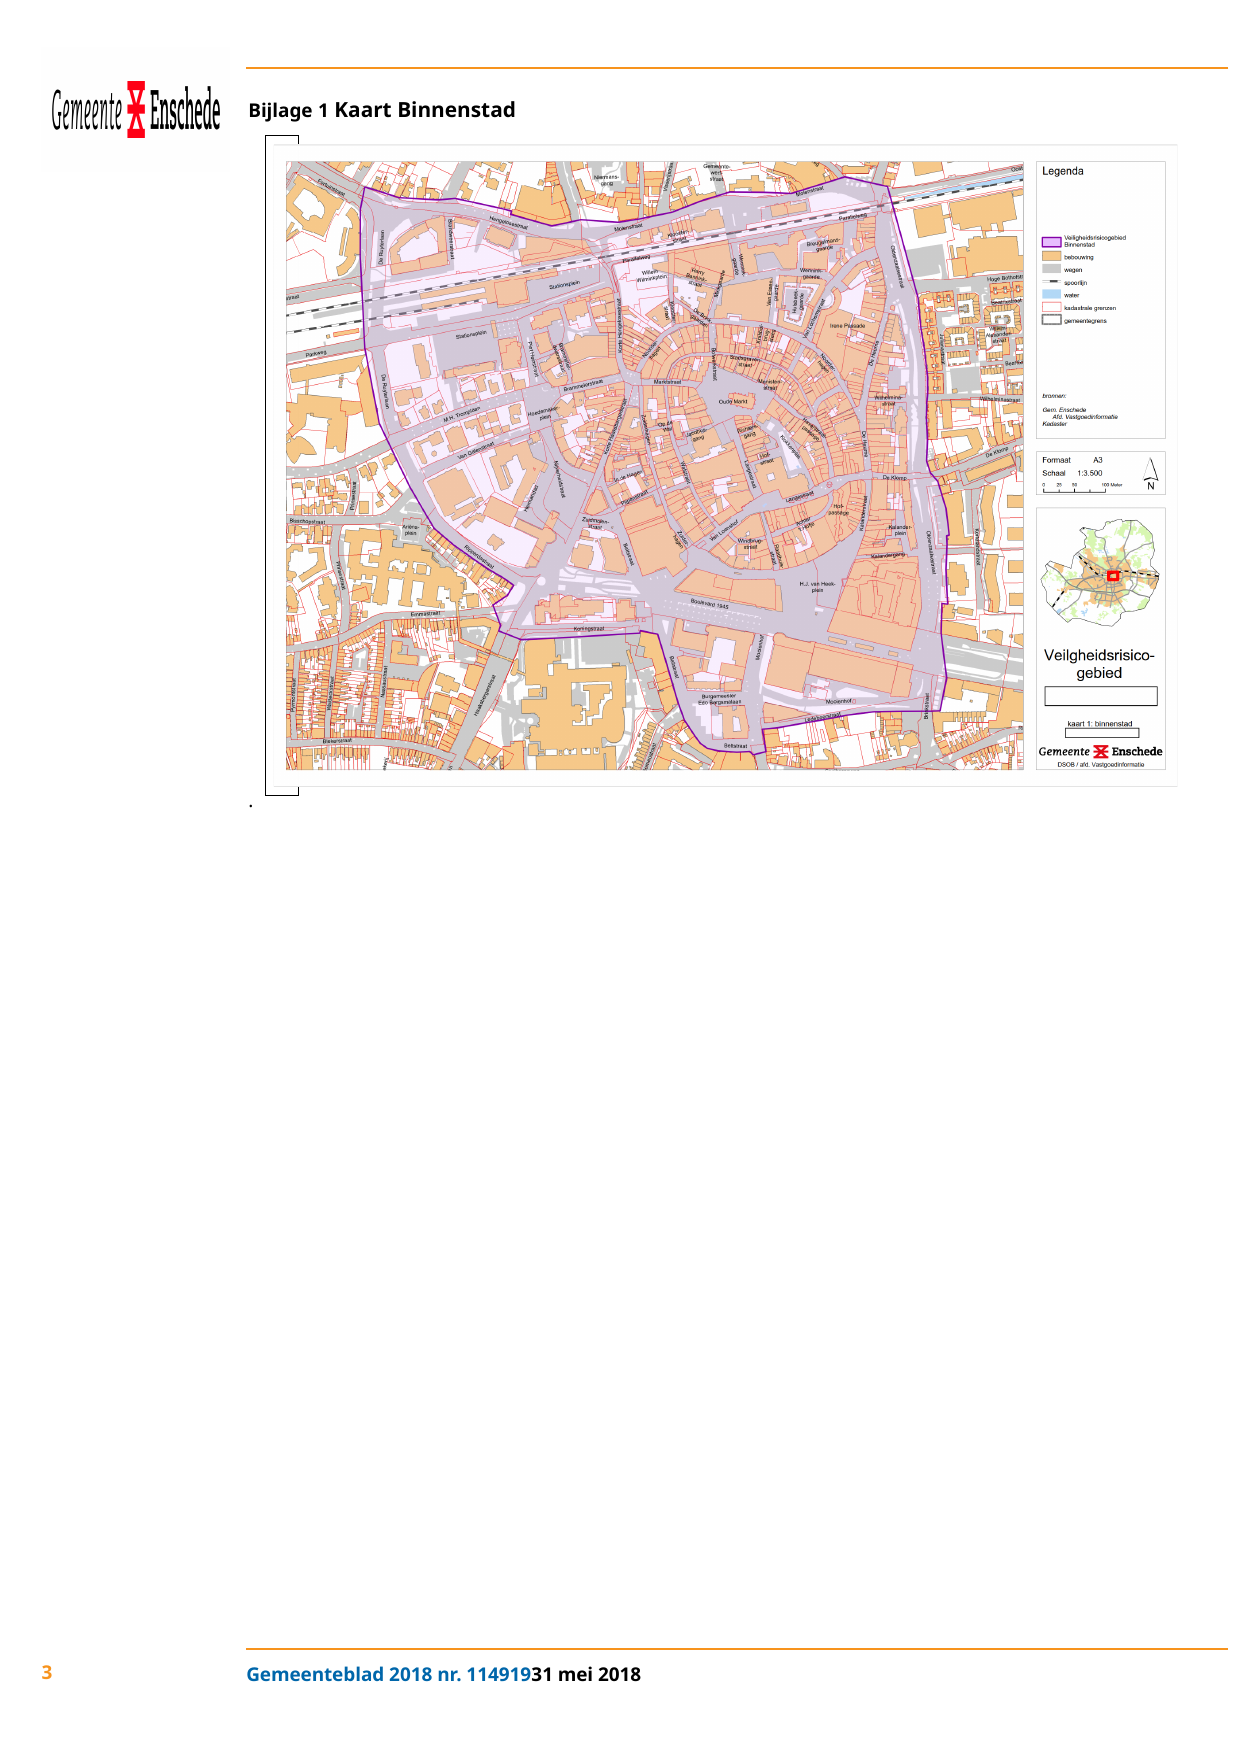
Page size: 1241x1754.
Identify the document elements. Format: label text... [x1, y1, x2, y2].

text . [248, 123, 1152, 813]
picture [41, 47, 231, 172]
text Bijlage 1 Kaart Binnenstad [248, 95, 1152, 123]
picture [273, 144, 1178, 787]
